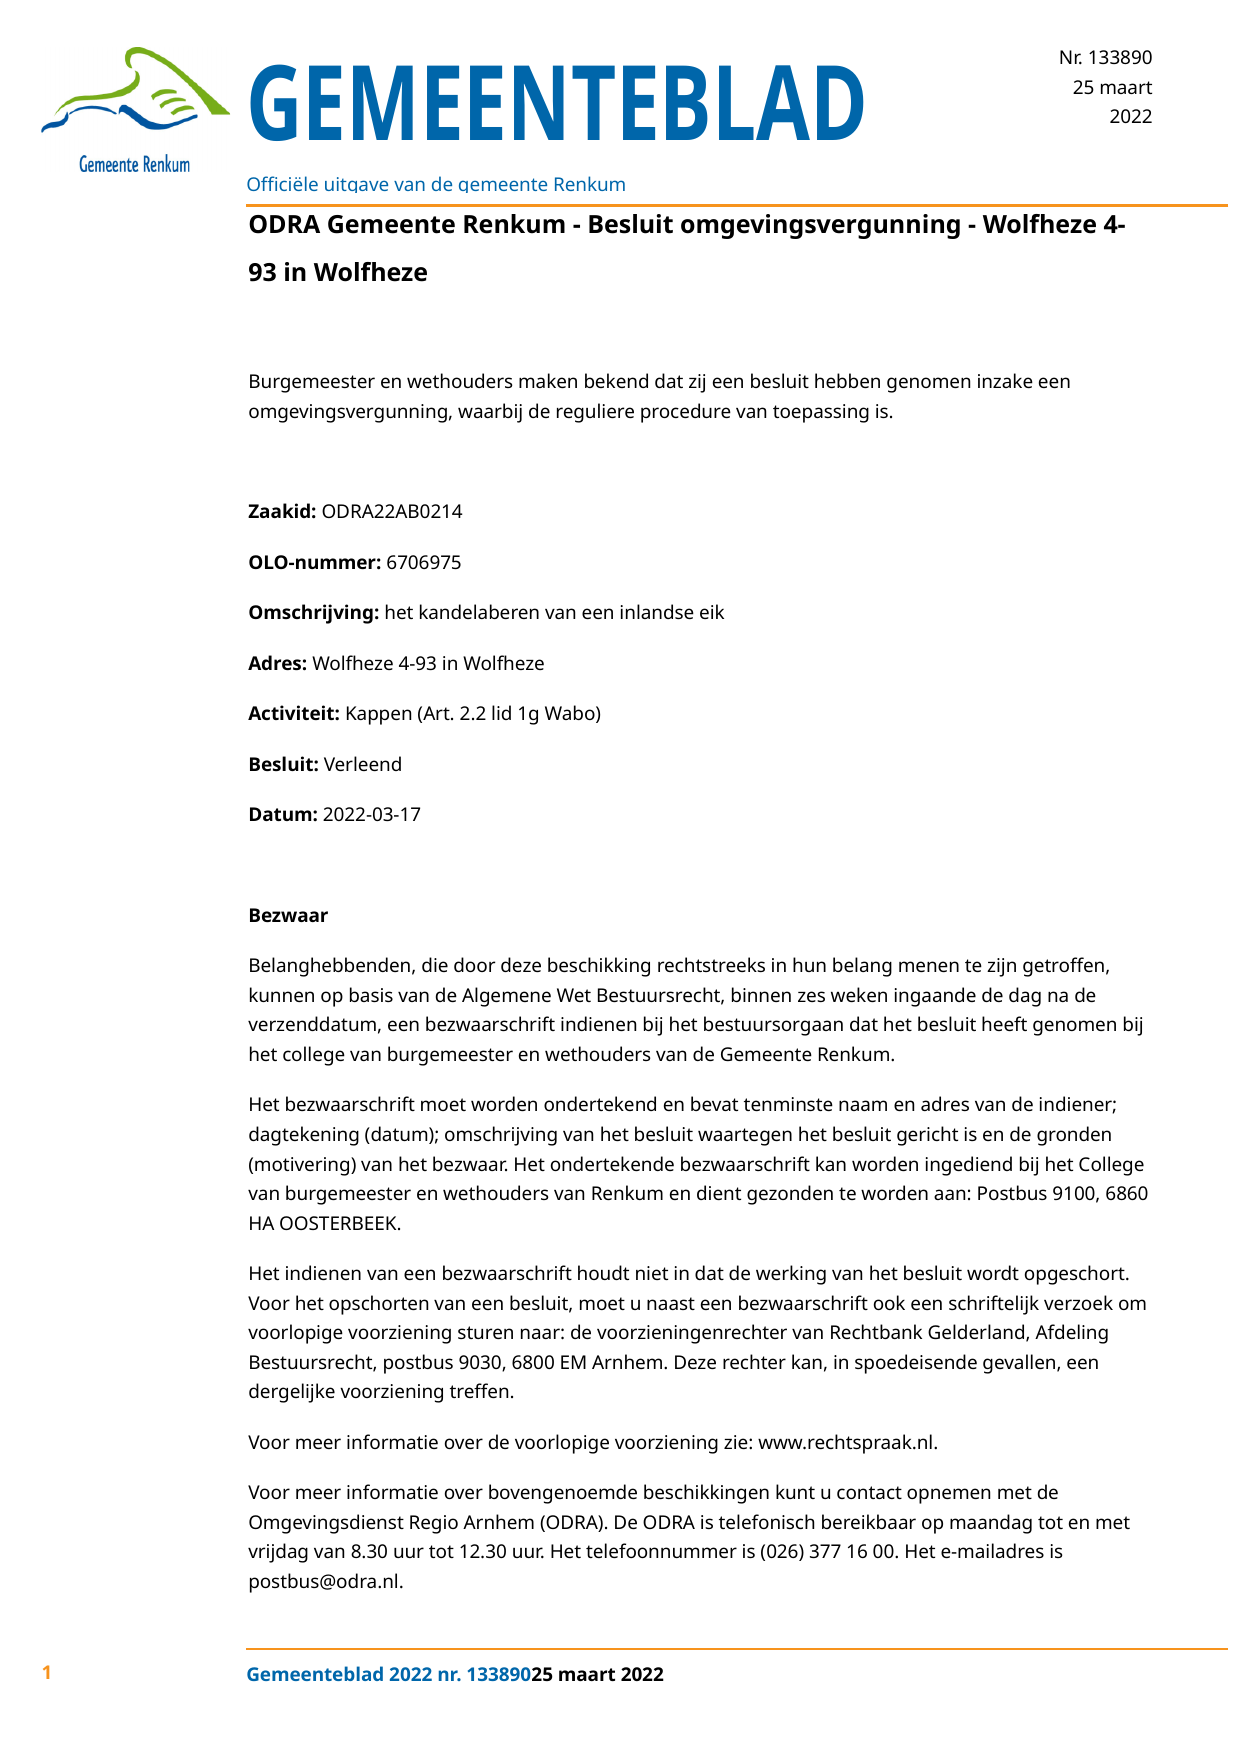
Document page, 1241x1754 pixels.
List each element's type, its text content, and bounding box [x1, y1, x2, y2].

text Het indienen van een bezwaarschrift houdt niet in dat de werking van het besluit wordt opgeschort. Voor het opschorten van een besluit, moet u naast een bezwaarschrift ook een schriftelijk verzoek om voorlopige voorziening sturen naar: de voorzieningenrechter van Rechtbank Gelderland, Afdeling Bestuursrecht, postbus 9030, 6800 EM Arnhem. Deze rechter kan, in spoedeisende gevallen, een dergelijke voorziening treffen. [248, 1260, 1152, 1404]
text ODRA Gemeente Renkum - Besluit omgevingsvergunning - Wolfheze 4-93 in Wolfheze [248, 207, 1152, 288]
text Adres: Wolfheze 4-93 in Wolfheze [248, 650, 1152, 676]
text OLO-nummer: 6706975 [248, 549, 1152, 575]
text Besluit: Verleend [248, 751, 1152, 777]
text Voor meer informatie over bovengenoemde beschikkingen kunt u contact opnemen met de Omgevingsdienst Regio Arnhem (ODRA). De ODRA is telefonisch bereikbaar op maandag tot en met vrijdag van 8.30 uur tot 12.30 uur. Het telefoonnummer is (026) 377 16 00. Het e-mailadres is postbus@odra.nl. [248, 1479, 1152, 1594]
text Activiteit: Kappen (Art. 2.2 lid 1g Wabo) [248, 700, 1152, 726]
text Bezwaar [248, 902, 1152, 928]
picture [41, 47, 231, 172]
text Omschrijving: het kandelaberen van een inlandse eik [248, 599, 1152, 625]
text Het bezwaarschrift moet worden ondertekend en bevat tenminste naam en adres van de indiener; dagtekening (datum); omschrijving van het besluit waartegen het besluit gericht is en de gronden (motivering) van het bezwaar. Het ondertekende bezwaarschrift kan worden ingediend bij het College van burgemeester en wethouders van Renkum en dient gezonden te worden aan: Postbus 9100, 6860 HA OOSTERBEEK. [248, 1092, 1152, 1236]
text Burgemeester en wethouders maken bekend dat zij een besluit hebben genomen inzake een omgevingsvergunning, waarbij de reguliere procedure van toepassing is. [248, 368, 1152, 424]
text Belanghebbenden, die door deze beschikking rechtstreeks in hun belang menen te zijn getroffen, kunnen op basis van de Algemene Wet Bestuursrecht, binnen zes weken ingaande de dag na de verzenddatum, een bezwaarschrift indienen bij het bestuursorgaan dat het besluit heeft genomen bij het college van burgemeester en wethouders van de Gemeente Renkum. [248, 952, 1152, 1067]
text Voor meer informatie over de voorlopige voorziening zie: www.rechtspraak.nl. [248, 1429, 1152, 1455]
text Zaakid: ODRA22AB0214 [248, 499, 1152, 524]
text Datum: 2022-03-17 [248, 801, 1152, 827]
